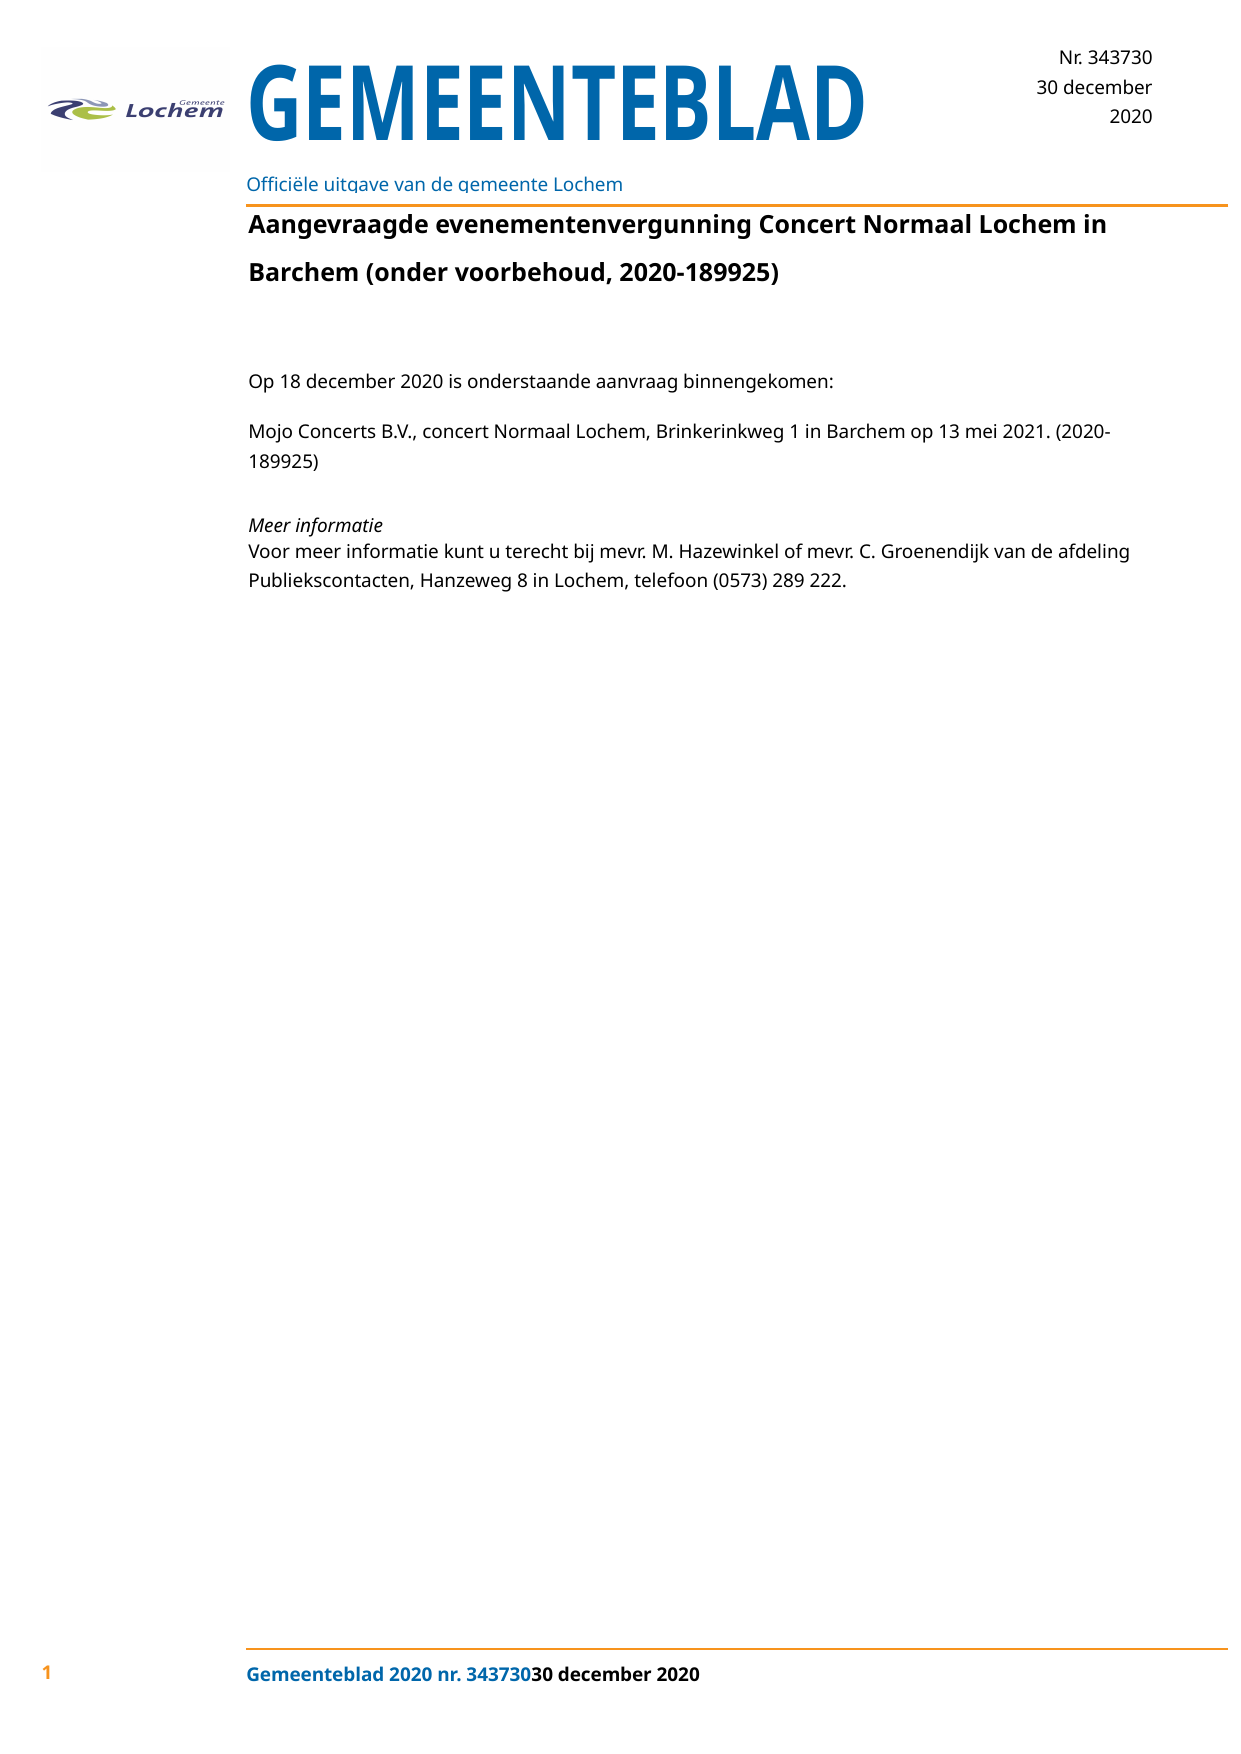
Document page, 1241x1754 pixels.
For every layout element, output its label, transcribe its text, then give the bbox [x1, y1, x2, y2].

text Voor meer informatie kunt u terecht bij mevr. M. Hazewinkel of mevr. C. Groenendijk van de afdeling Publiekscontacten, Hanzeweg 8 in Lochem, telefoon (0573) 289 222. [248, 538, 1152, 593]
picture [41, 47, 231, 172]
text Mojo Concerts B.V., concert Normaal Lochem, Brinkerinkweg 1 in Barchem op 13 mei 2021. (2020-189925) [248, 419, 1152, 474]
text Meer informatie [248, 512, 1152, 538]
text Op 18 december 2020 is onderstaande aanvraag binnengekomen: [248, 368, 1152, 394]
text Aangevraagde evenementenvergunning Concert Normaal Lochem in Barchem (onder voorbehoud, 2020-189925) [248, 207, 1152, 288]
